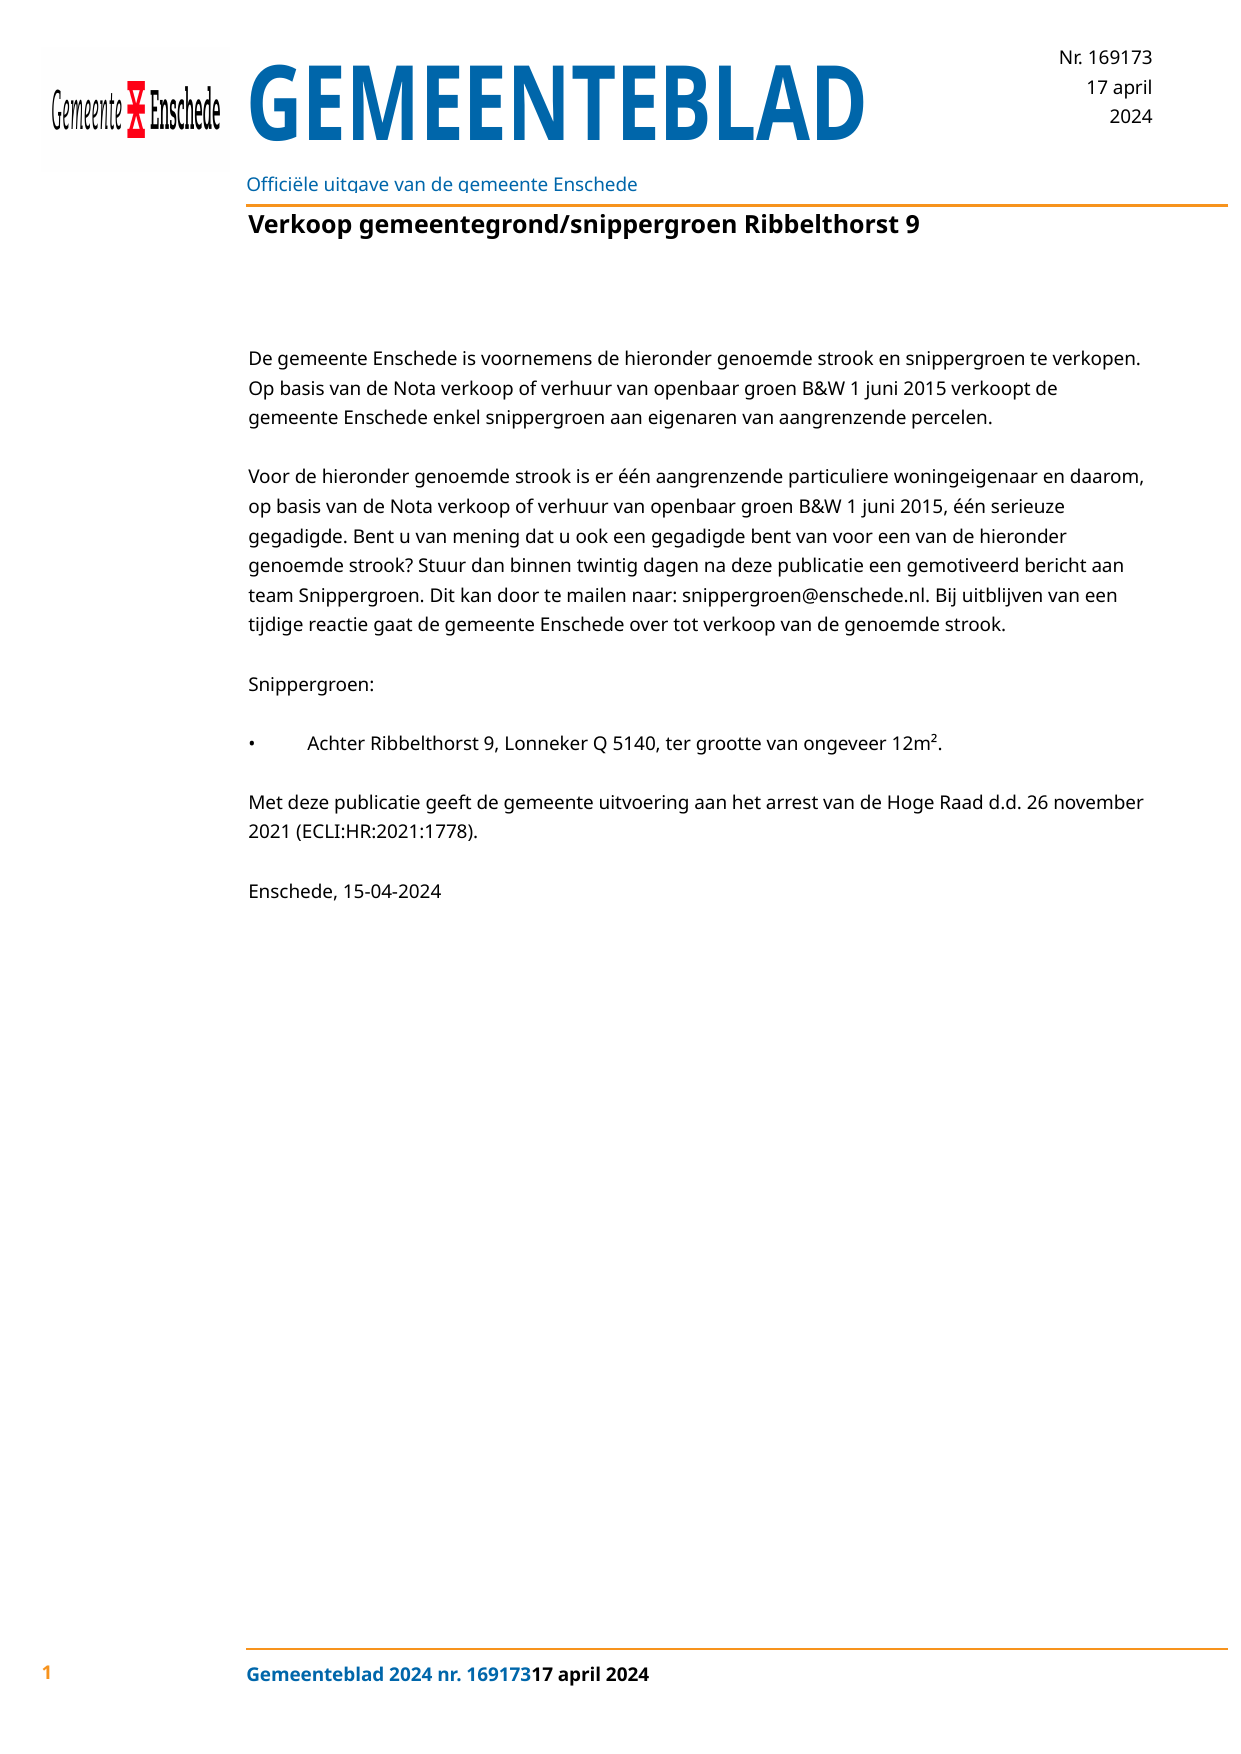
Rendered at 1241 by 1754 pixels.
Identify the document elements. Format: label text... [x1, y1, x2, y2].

text Met deze publicatie geeft de gemeente uitvoering aan het arrest van de Hoge Raad d.d. 26 november 2021 (ECLI:HR:2021:1778). [248, 789, 1152, 844]
text Voor de hieronder genoemde strook is er één aangrenzende particuliere woningeigenaar en daarom, op basis van de Nota verkoop of verhuur van openbaar groen B&W 1 juni 2015, één serieuze gegadigde. Bent u van mening dat u ook een gegadigde bent van voor een van de hieronder genoemde strook? Stuur dan binnen twintig dagen na deze publicatie een gemotiveerd bericht aan team Snippergroen. Dit kan door te mailen naar: snippergroen@enschede.nl. Bij uitblijven van een tijdige reactie gaat de gemeente Enschede over tot verkoop van de genoemde strook. [248, 464, 1152, 637]
text Enschede, 15-04-2024 [248, 878, 1152, 903]
text Verkoop gemeentegrond/snippergroen Ribbelthorst 9 [248, 207, 1152, 241]
text Snippergroen: [248, 671, 1152, 696]
picture [41, 47, 231, 172]
text De gemeente Enschede is voornemens de hieronder genoemde strook en snippergroen te verkopen. Op basis van de Nota verkoop of verhuur van openbaar groen B&W 1 juni 2015 verkoopt de gemeente Enschede enkel snippergroen aan eigenaren van aangrenzende percelen. [248, 345, 1152, 430]
list Achter Ribbelthorst 9, Lonneker Q 5140, ter grootte van ongeveer 12m². [248, 730, 1152, 756]
